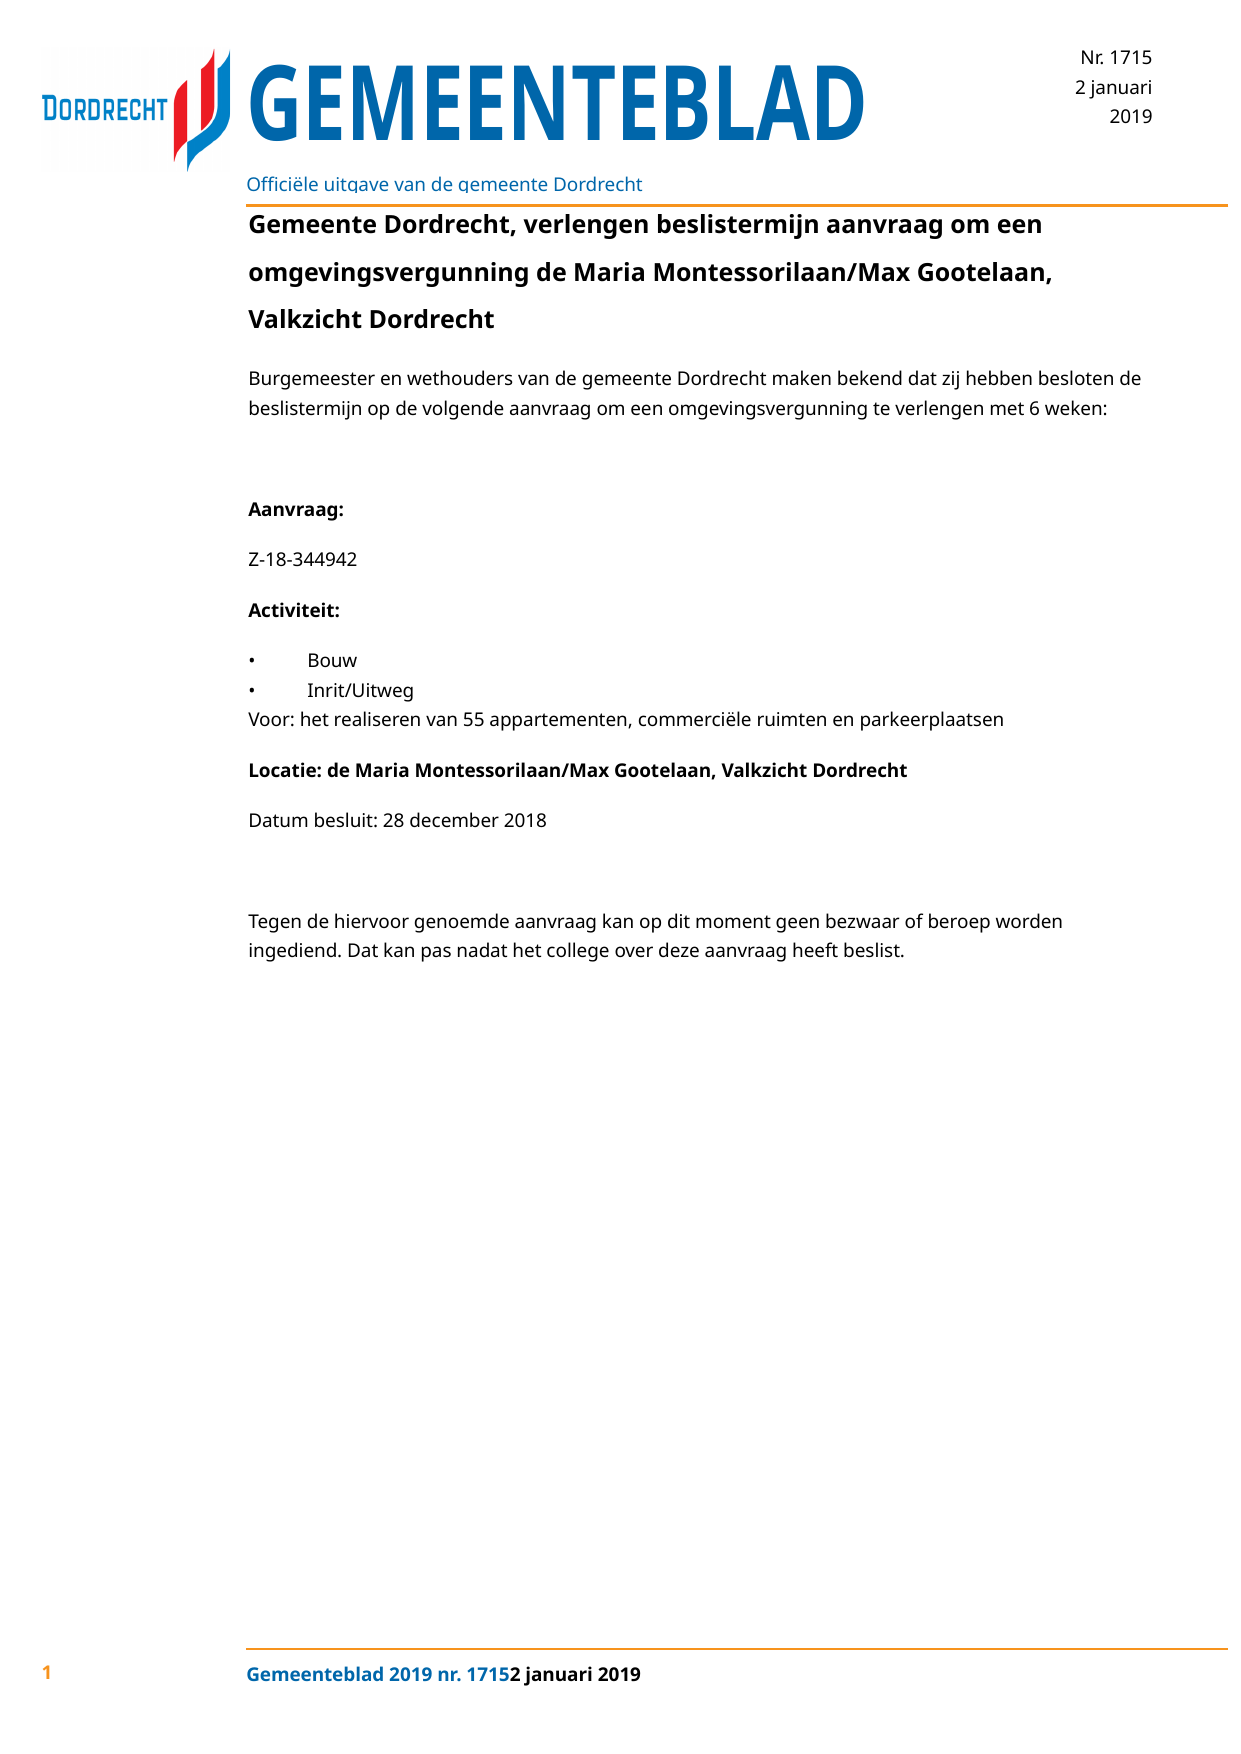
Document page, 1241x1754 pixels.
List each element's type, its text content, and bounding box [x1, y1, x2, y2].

text Tegen de hiervoor genoemde aanvraag kan op dit moment geen bezwaar of beroep worden ingediend. Dat kan pas nadat het college over deze aanvraag heeft beslist. [248, 908, 1152, 963]
text Voor: het realiseren van 55 appartementen, commerciële ruimten en parkeerplaatsen [248, 706, 1152, 732]
text Z-18-344942 [248, 546, 1152, 572]
picture [41, 47, 231, 172]
text Datum besluit: 28 december 2018 [248, 807, 1152, 833]
list Bouw [248, 647, 1152, 673]
text Locatie: de Maria Montessorilaan/Max Gootelaan, Valkzicht Dordrecht [248, 757, 1152, 782]
list Inrit/Uitweg [248, 677, 1152, 702]
text Gemeente Dordrecht, verlengen beslistermijn aanvraag om een omgevingsvergunning de Maria Montessorilaan/Max Gootelaan, Valkzicht Dordrecht [248, 207, 1152, 336]
text Burgemeester en wethouders van de gemeente Dordrecht maken bekend dat zij hebben besloten de beslistermijn op de volgende aanvraag om een omgevingsvergunning te verlengen met 6 weken: [248, 366, 1152, 421]
text Activiteit: [248, 597, 1152, 622]
text Aanvraag: [248, 496, 1152, 522]
